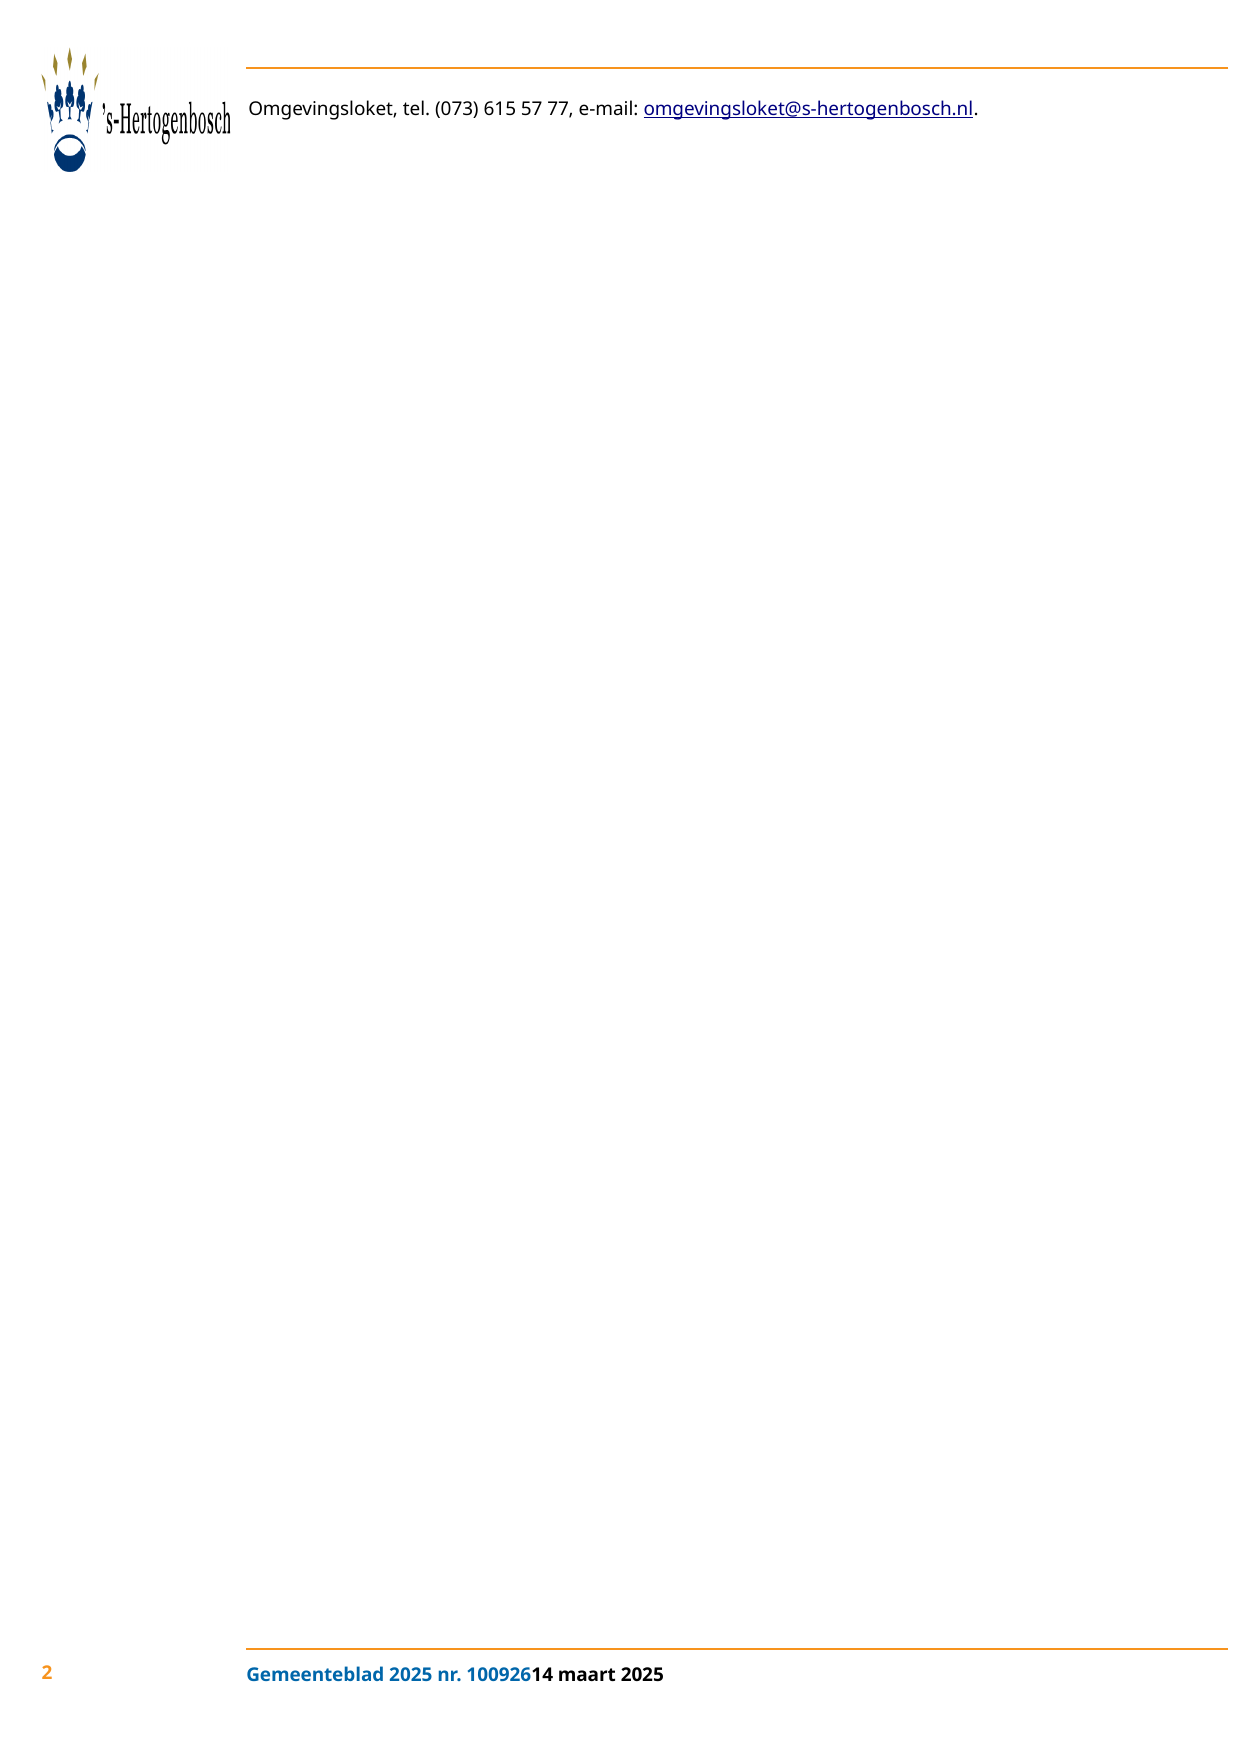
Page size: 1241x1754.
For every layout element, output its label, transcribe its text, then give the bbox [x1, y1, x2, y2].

picture [41, 47, 231, 172]
text Omgevingsloket, tel. (073) 615 57 77, e-mail: omgevingsloket@s-hertogenbosch.nl. [248, 95, 1152, 121]
